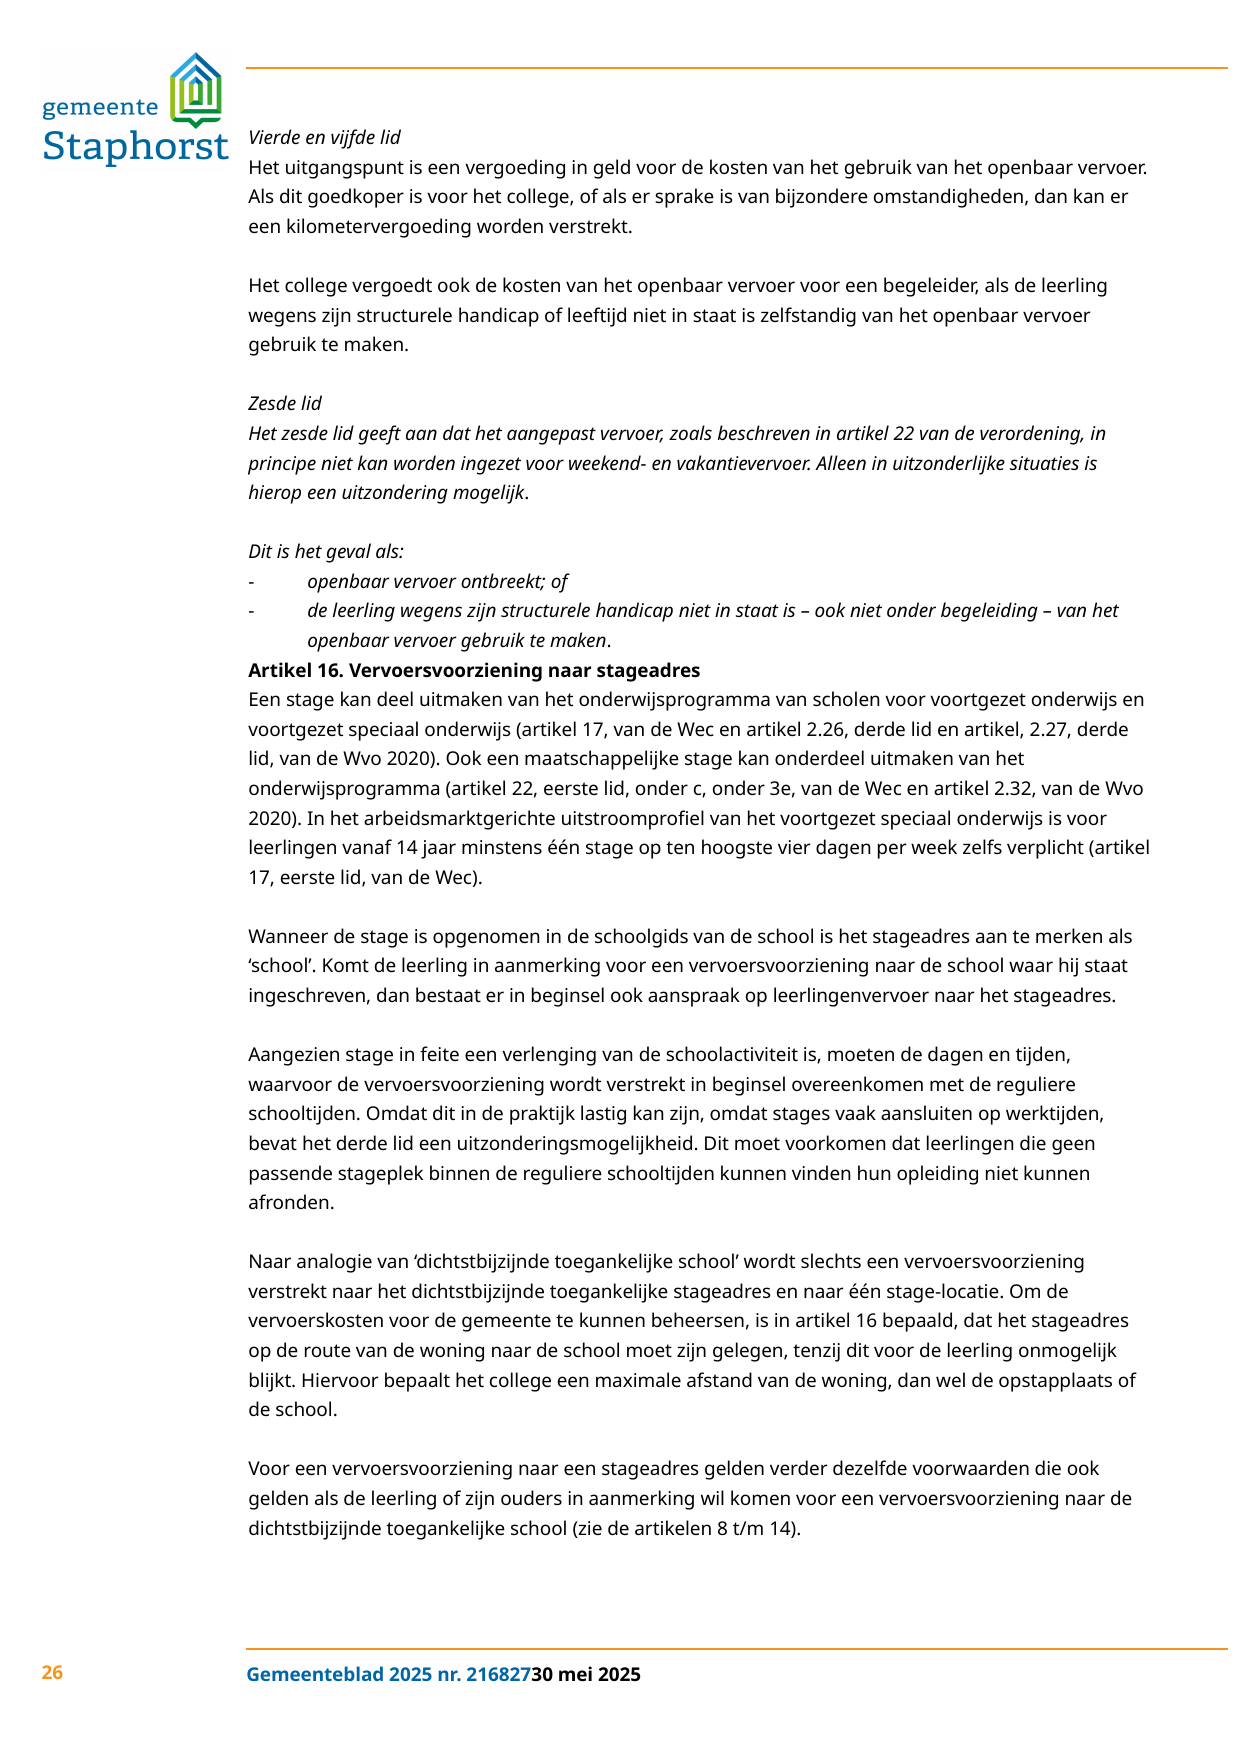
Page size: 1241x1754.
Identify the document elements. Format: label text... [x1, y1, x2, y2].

text Wanneer de stage is opgenomen in de schoolgids van de school is het stageadres aan te merken als ‘school’. Komt de leerling in aanmerking voor een vervoersvoorziening naar de school waar hij staat ingeschreven, dan bestaat er in beginsel ook aanspraak op leerlingenvervoer naar het stageadres. [248, 923, 1152, 1008]
text Het zesde lid geeft aan dat het aangepast vervoer, zoals beschreven in artikel 22 van de verordening, in principe niet kan worden ingezet voor weekend- en vakantievervoer. Alleen in uitzonderlijke situaties is hierop een uitzondering mogelijk. [248, 420, 1152, 505]
text Voor een vervoersvoorziening naar een stageadres gelden verder dezelfde voorwaarden die ook gelden als de leerling of zijn ouders in aanmerking wil komen voor een vervoersvoorziening naar de dichtstbijzijnde toegankelijke school (zie de artikelen 8 t/m 14). [248, 1456, 1152, 1541]
list openbaar vervoer ontbreekt; of [248, 568, 1152, 594]
text Zesde lid [248, 391, 1152, 416]
list de leerling wegens zijn structurele handicap niet in staat is – ook niet onder begeleiding – van het openbaar vervoer gebruik te maken. [248, 598, 1152, 653]
text Vierde en vijfde lid [248, 124, 1152, 150]
text Een stage kan deel uitmaken van het onderwijsprogramma van scholen voor voortgezet onderwijs en voortgezet speciaal onderwijs (artikel 17, van de Wec en artikel 2.26, derde lid en artikel, 2.27, derde lid, van de Wvo 2020). Ook een maatschappelijke stage kan onderdeel uitmaken van het onderwijsprogramma (artikel 22, eerste lid, onder c, onder 3e, van de Wec en artikel 2.32, van de Wvo 2020). In het arbeidsmarktgerichte uitstroomprofiel van het voortgezet speciaal onderwijs is voor leerlingen vanaf 14 jaar minstens één stage op ten hoogste vier dagen per week zelfs verplicht (artikel 17, eerste lid, van de Wec). [248, 686, 1152, 890]
text Het college vergoedt ook de kosten van het openbaar vervoer voor een begeleider, als de leerling wegens zijn structurele handicap of leeftijd niet in staat is zelfstandig van het openbaar vervoer gebruik te maken. [248, 272, 1152, 357]
text Artikel 16. Vervoersvoorziening naar stageadres [248, 657, 1152, 683]
text Dit is het geval als: [248, 538, 1152, 564]
text Het uitgangspunt is een vergoeding in geld voor de kosten van het gebruik van het openbaar vervoer. Als dit goedkoper is voor het college, of als er sprake is van bijzondere omstandigheden, dan kan er een kilometervergoeding worden verstrekt. [248, 154, 1152, 239]
text Aangezien stage in feite een verlenging van de schoolactiviteit is, moeten de dagen en tijden, waarvoor de vervoersvoorziening wordt verstrekt in beginsel overeenkomen met de reguliere schooltijden. Omdat dit in de praktijk lastig kan zijn, omdat stages vaak aansluiten op werktijden, bevat het derde lid een uitzonderingsmogelijkheid. Dit moet voorkomen dat leerlingen die geen passende stageplek binnen de reguliere schooltijden kunnen vinden hun opleiding niet kunnen afronden. [248, 1041, 1152, 1215]
text Naar analogie van ‘dichtstbijzijnde toegankelijke school’ wordt slechts een vervoersvoorziening verstrekt naar het dichtstbijzijnde toegankelijke stageadres en naar één stage-locatie. Om de vervoerskosten voor de gemeente te kunnen beheersen, is in artikel 16 bepaald, dat het stageadres op de route van de woning naar de school moet zijn gelegen, tenzij dit voor de leerling onmogelijk blijkt. Hiervoor bepaalt het college een maximale afstand van de woning, dan wel de opstapplaats of de school. [248, 1248, 1152, 1422]
picture [41, 47, 231, 172]
